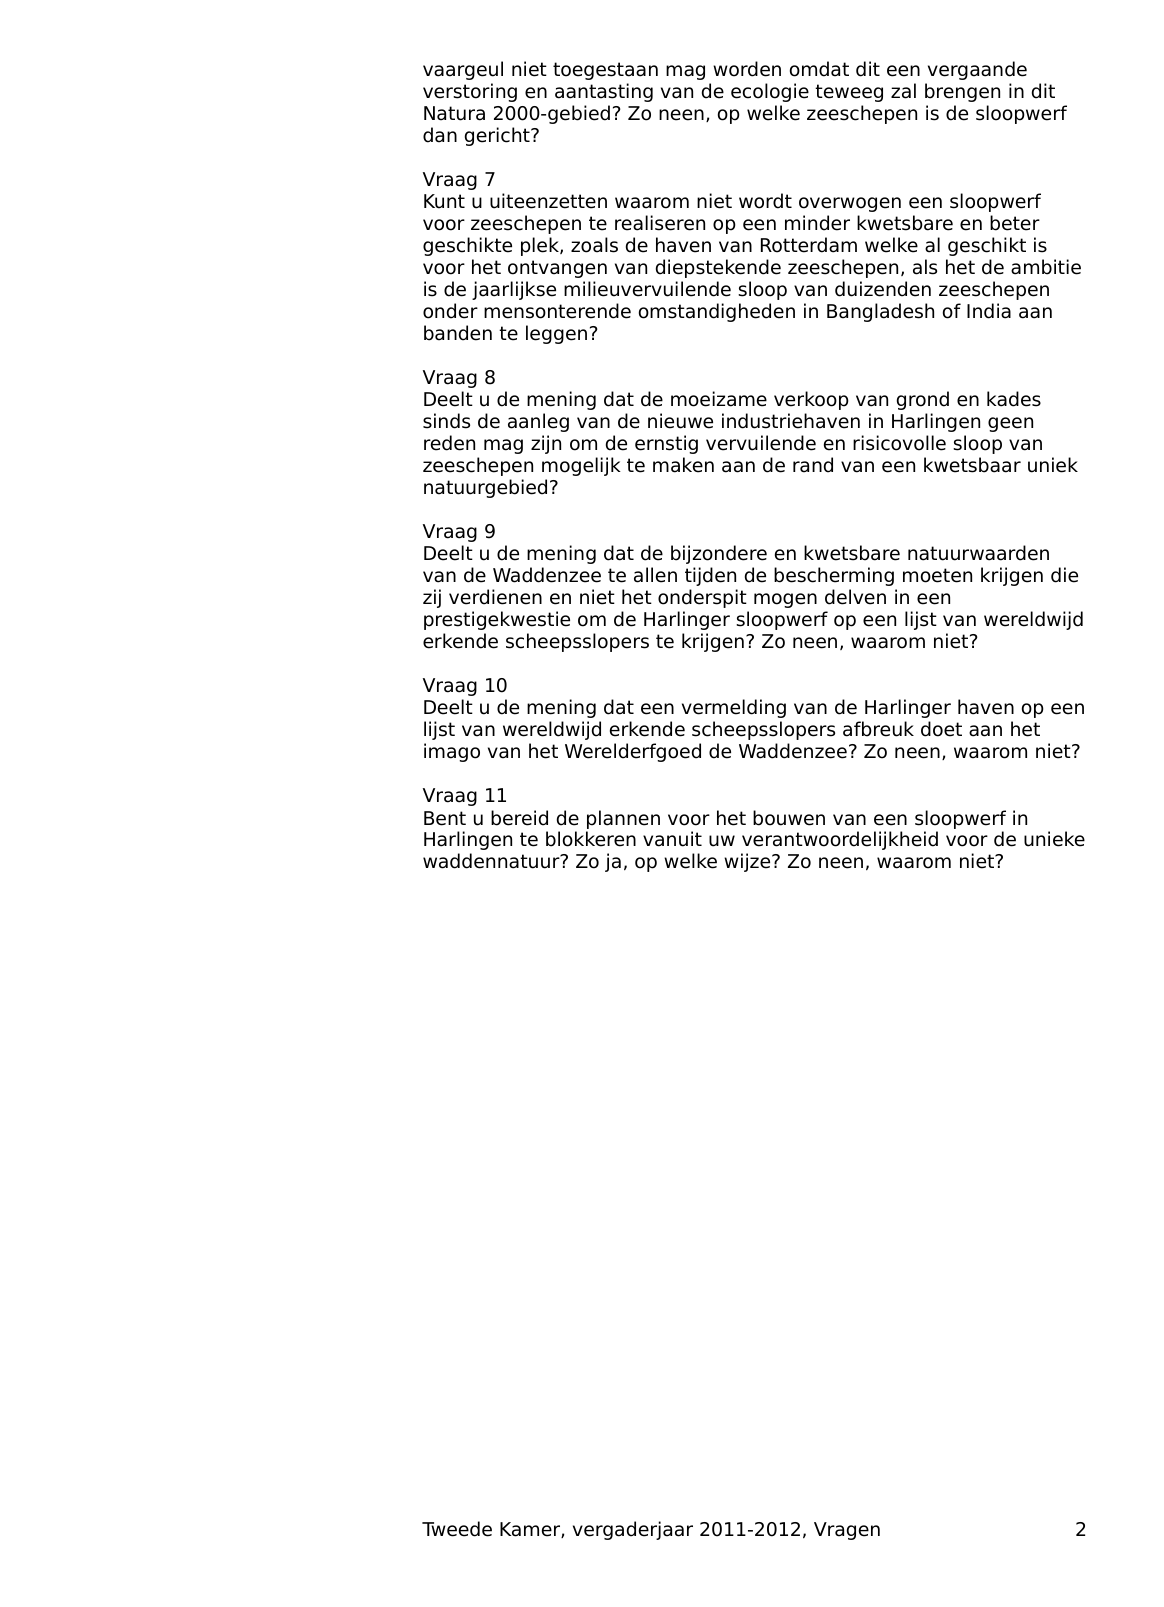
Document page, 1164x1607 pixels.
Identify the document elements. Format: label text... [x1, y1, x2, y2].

text Kunt u uiteenzetten waarom niet wordt overwogen een sloopwerf voor zeeschepen te realiseren op een minder kwetsbare en beter geschikte plek, zoals de haven van Rotterdam welke al geschikt is voor het ontvangen van diepstekende zeeschepen, als het de ambitie is de jaarlijkse milieuvervuilende sloop van duizenden zeeschepen onder mensonterende omstandigheden in Bangladesh of India aan banden te leggen? [422, 191, 1087, 345]
text Deelt u de mening dat de moeizame verkoop van grond en kades sinds de aanleg van de nieuwe industriehaven in Harlingen geen reden mag zijn om de ernstig vervuilende en risicovolle sloop van zeeschepen mogelijk te maken aan de rand van een kwetsbaar uniek natuurgebied? [422, 389, 1087, 499]
text Vraag 9 [422, 521, 1087, 543]
text Deelt u de mening dat een vermelding van de Harlinger haven op een lijst van wereldwijd erkende scheepsslopers afbreuk doet aan het imago van het Werelderfgoed de Waddenzee? Zo neen, waarom niet? [422, 697, 1087, 763]
text Vraag 8 [422, 367, 1087, 389]
text Vraag 10 [422, 675, 1087, 697]
text Vraag 7 [422, 169, 1087, 191]
text Bent u bereid de plannen voor het bouwen van een sloopwerf in Harlingen te blokkeren vanuit uw verantwoordelijkheid voor de unieke waddennatuur? Zo ja, op welke wijze? Zo neen, waarom niet? [422, 807, 1087, 873]
text vaargeul niet toegestaan mag worden omdat dit een vergaande verstoring en aantasting van de ecologie teweeg zal brengen in dit Natura 2000-gebied? Zo neen, op welke zeeschepen is de sloopwerf dan gericht? [422, 59, 1087, 147]
text Deelt u de mening dat de bijzondere en kwetsbare natuurwaarden van de Waddenzee te allen tijden de bescherming moeten krijgen die zij verdienen en niet het onderspit mogen delven in een prestigekwestie om de Harlinger sloopwerf op een lijst van wereldwijd erkende scheepsslopers te krijgen? Zo neen, waarom niet? [422, 543, 1087, 653]
text Vraag 11 [422, 785, 1087, 807]
